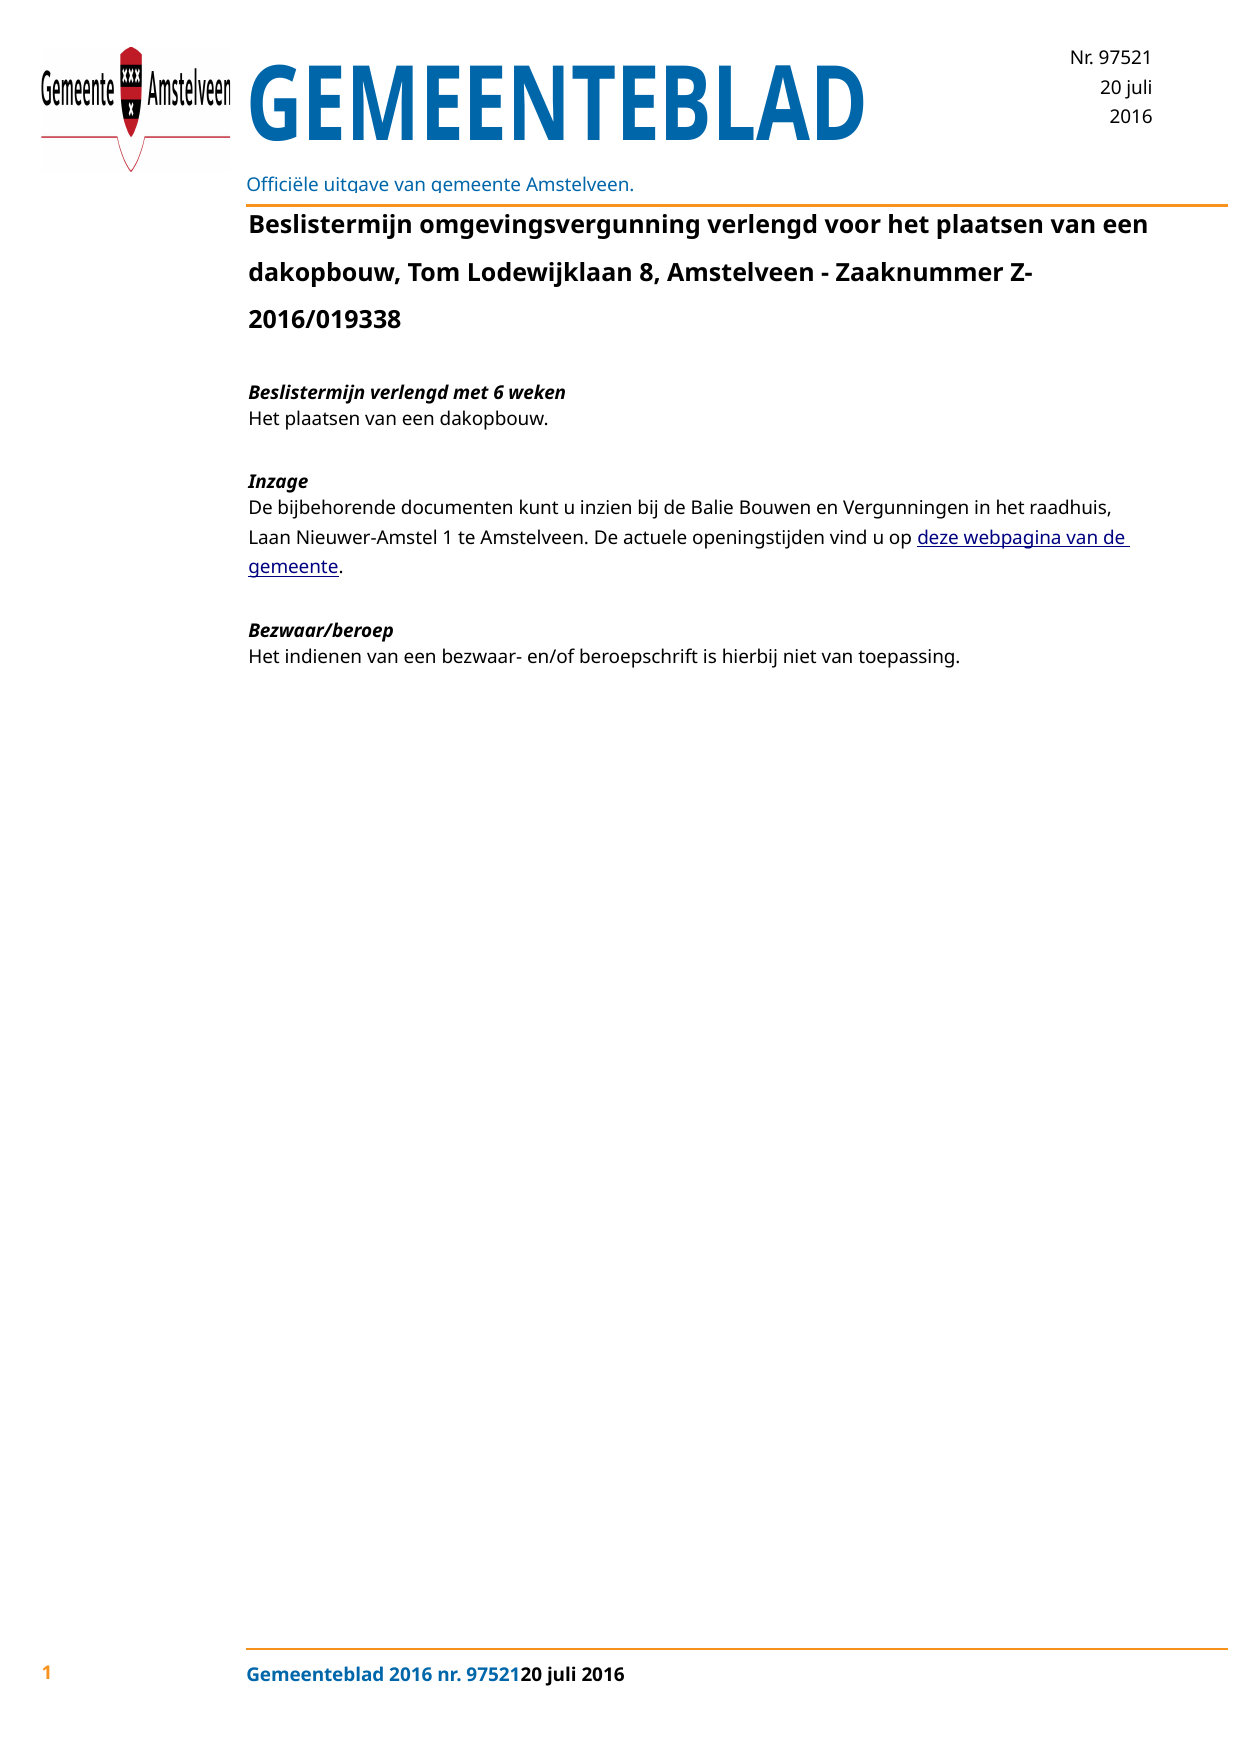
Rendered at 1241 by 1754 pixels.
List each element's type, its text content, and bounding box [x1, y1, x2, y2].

text Inzage [248, 469, 1152, 494]
text Het plaatsen van een dakopbouw. [248, 405, 1152, 431]
picture [41, 47, 231, 172]
text De bijbehorende documenten kunt u inzien bij de Balie Bouwen en Vergunningen in het raadhuis, Laan Nieuwer-Amstel 1 te Amstelveen. De actuele openingstijden vind u op deze webpagina van de gemeente. [248, 494, 1152, 579]
text Beslistermijn omgevingsvergunning verlengd voor het plaatsen van een dakopbouw, Tom Lodewijklaan 8, Amstelveen - Zaaknummer Z-2016/019338 [248, 207, 1152, 336]
text Beslistermijn verlengd met 6 weken [248, 379, 1152, 405]
text Bezwaar/beroep [248, 618, 1152, 643]
text Het indienen van een bezwaar- en/of beroepschrift is hierbij niet van toepassing. [248, 643, 1152, 669]
